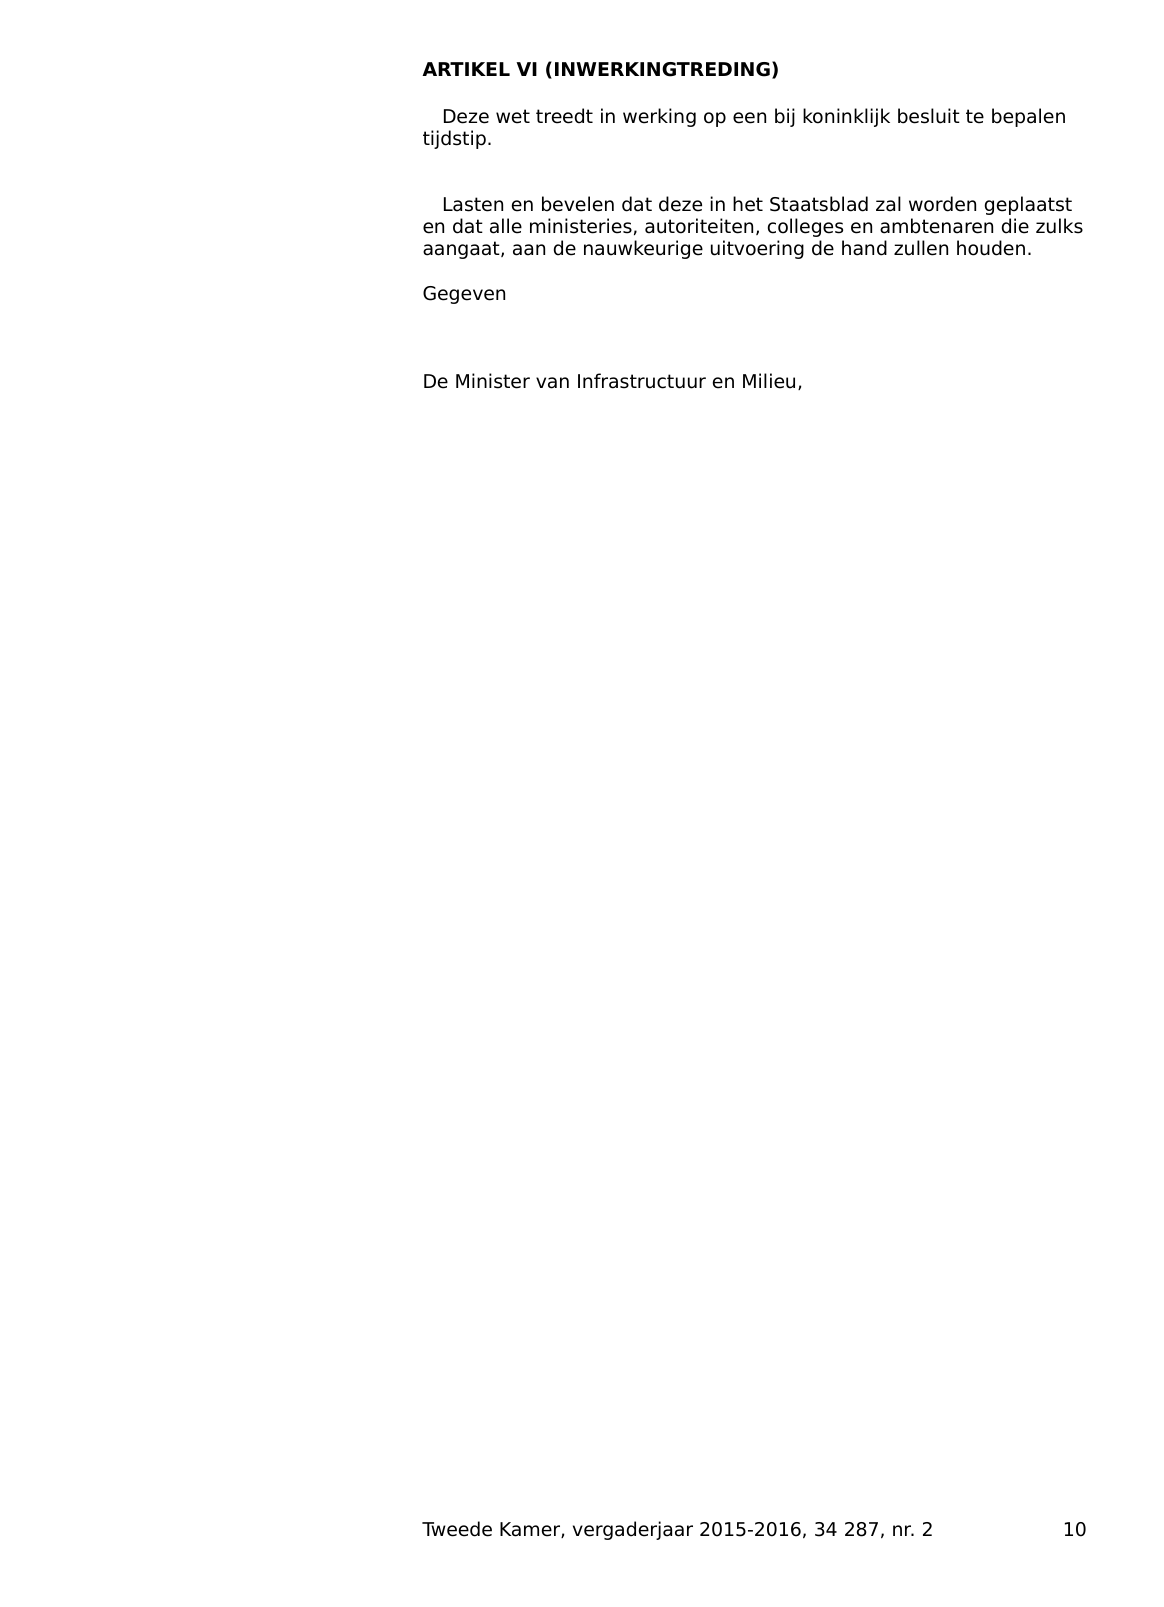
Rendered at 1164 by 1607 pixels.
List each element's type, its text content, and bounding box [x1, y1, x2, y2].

text Gegeven [422, 282, 1087, 304]
subtitle ARTIKEL VI (INWERKINGTREDING) [422, 59, 1087, 81]
text Deze wet treedt in werking op een bij koninklijk besluit te bepalen tijdstip. [422, 106, 1087, 150]
text De Minister van Infrastructuur en Milieu, [422, 371, 1087, 393]
text Lasten en bevelen dat deze in het Staatsblad zal worden geplaatst en dat alle ministeries, autoriteiten, colleges en ambtenaren die zulks aangaat, aan de nauwkeurige uitvoering de hand zullen houden. [422, 194, 1087, 260]
